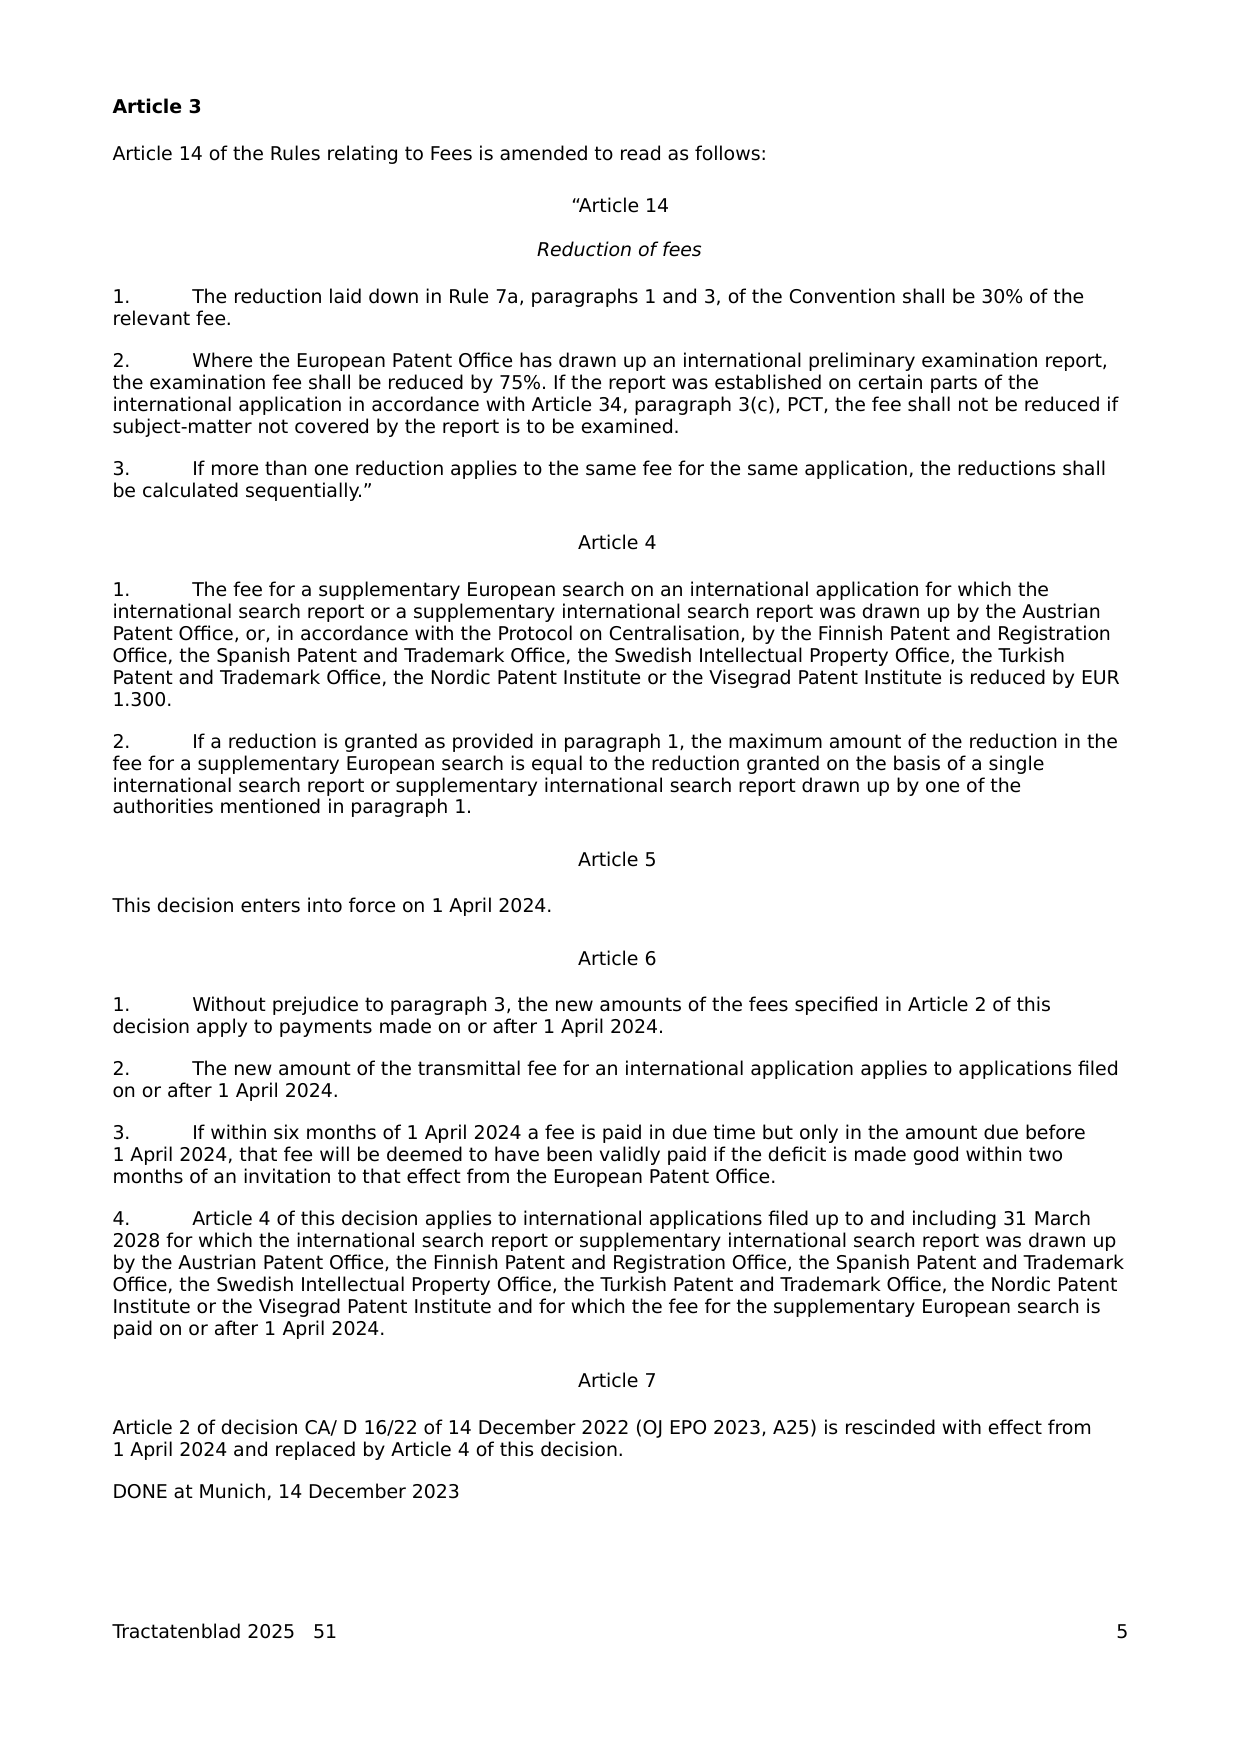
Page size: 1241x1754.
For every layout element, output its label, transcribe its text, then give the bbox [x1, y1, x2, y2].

text This decision enters into force on 1 April 2024. [112, 895, 1128, 917]
text 2. The new amount of the transmittal fee for an international application applies to applications filed on or after 1 April 2024. [112, 1058, 1128, 1102]
text 3. If more than one reduction applies to the same fee for the same application, the reductions shall be calculated sequentially.” [112, 458, 1128, 502]
text 1. The fee for a supplementary European search on an international application for which the international search report or a supplementary international search report was drawn up by the Austrian Patent Office, or, in accordance with the Protocol on Centralisation, by the Finnish Patent and Registration Office, the Spanish Patent and Trademark Office, the Swedish Intellectual Property Office, the Turkish Patent and Trademark Office, the Nordic Patent Institute or the Visegrad Patent Institute is reduced by EUR 1.300. [112, 579, 1128, 711]
subtitle Article 5 [112, 848, 1128, 870]
text Article 14 of the Rules relating to Fees is amended to read as follows: [112, 143, 1128, 165]
text 4. Article 4 of this decision applies to international applications filed up to and including 31 March 2028 for which the international search report or supplementary international search report was drawn up by the Austrian Patent Office, the Finnish Patent and Registration Office, the Spanish Patent and Trademark Office, the Swedish Intellectual Property Office, the Turkish Patent and Trademark Office, the Nordic Patent Institute or the Visegrad Patent Institute and for which the fee for the supplementary European search is paid on or after 1 April 2024. [112, 1208, 1128, 1340]
subtitle Article 3 [112, 96, 1128, 118]
text 3. If within six months of 1 April 2024 a fee is paid in due time but only in the amount due before 1 April 2024, that fee will be deemed to have been validly paid if the deficit is made good within two months of an invitation to that effect from the European Patent Office. [112, 1122, 1128, 1188]
subtitle Article 6 [112, 947, 1128, 969]
subtitle “Article 14 Reduction of fees [112, 195, 1128, 261]
text 2. Where the European Patent Office has drawn up an international preliminary examination report, the examination fee shall be reduced by 75%. If the report was established on certain parts of the international application in accordance with Article 34, paragraph 3(c), PCT, the fee shall not be reduced if subject-matter not covered by the report is to be examined. [112, 350, 1128, 438]
text DONE at Munich, 14 December 2023 [112, 1481, 1128, 1503]
text Article 2 of decision CA/ D 16/22 of 14 December 2022 (OJ EPO 2023, A25) is rescinded with effect from 1 April 2024 and replaced by Article 4 of this decision. [112, 1417, 1128, 1461]
subtitle Article 7 [112, 1370, 1128, 1392]
text 2. If a reduction is granted as provided in paragraph 1, the maximum amount of the reduction in the fee for a supplementary European search is equal to the reduction granted on the basis of a single international search report or supplementary international search report drawn up by one of the authorities mentioned in paragraph 1. [112, 731, 1128, 818]
text 1. The reduction laid down in Rule 7a, paragraphs 1 and 3, of the Convention shall be 30% of the relevant fee. [112, 286, 1128, 330]
subtitle Article 4 [112, 532, 1128, 554]
text 1. Without prejudice to paragraph 3, the new amounts of the fees specified in Article 2 of this decision apply to payments made on or after 1 April 2024. [112, 994, 1128, 1038]
